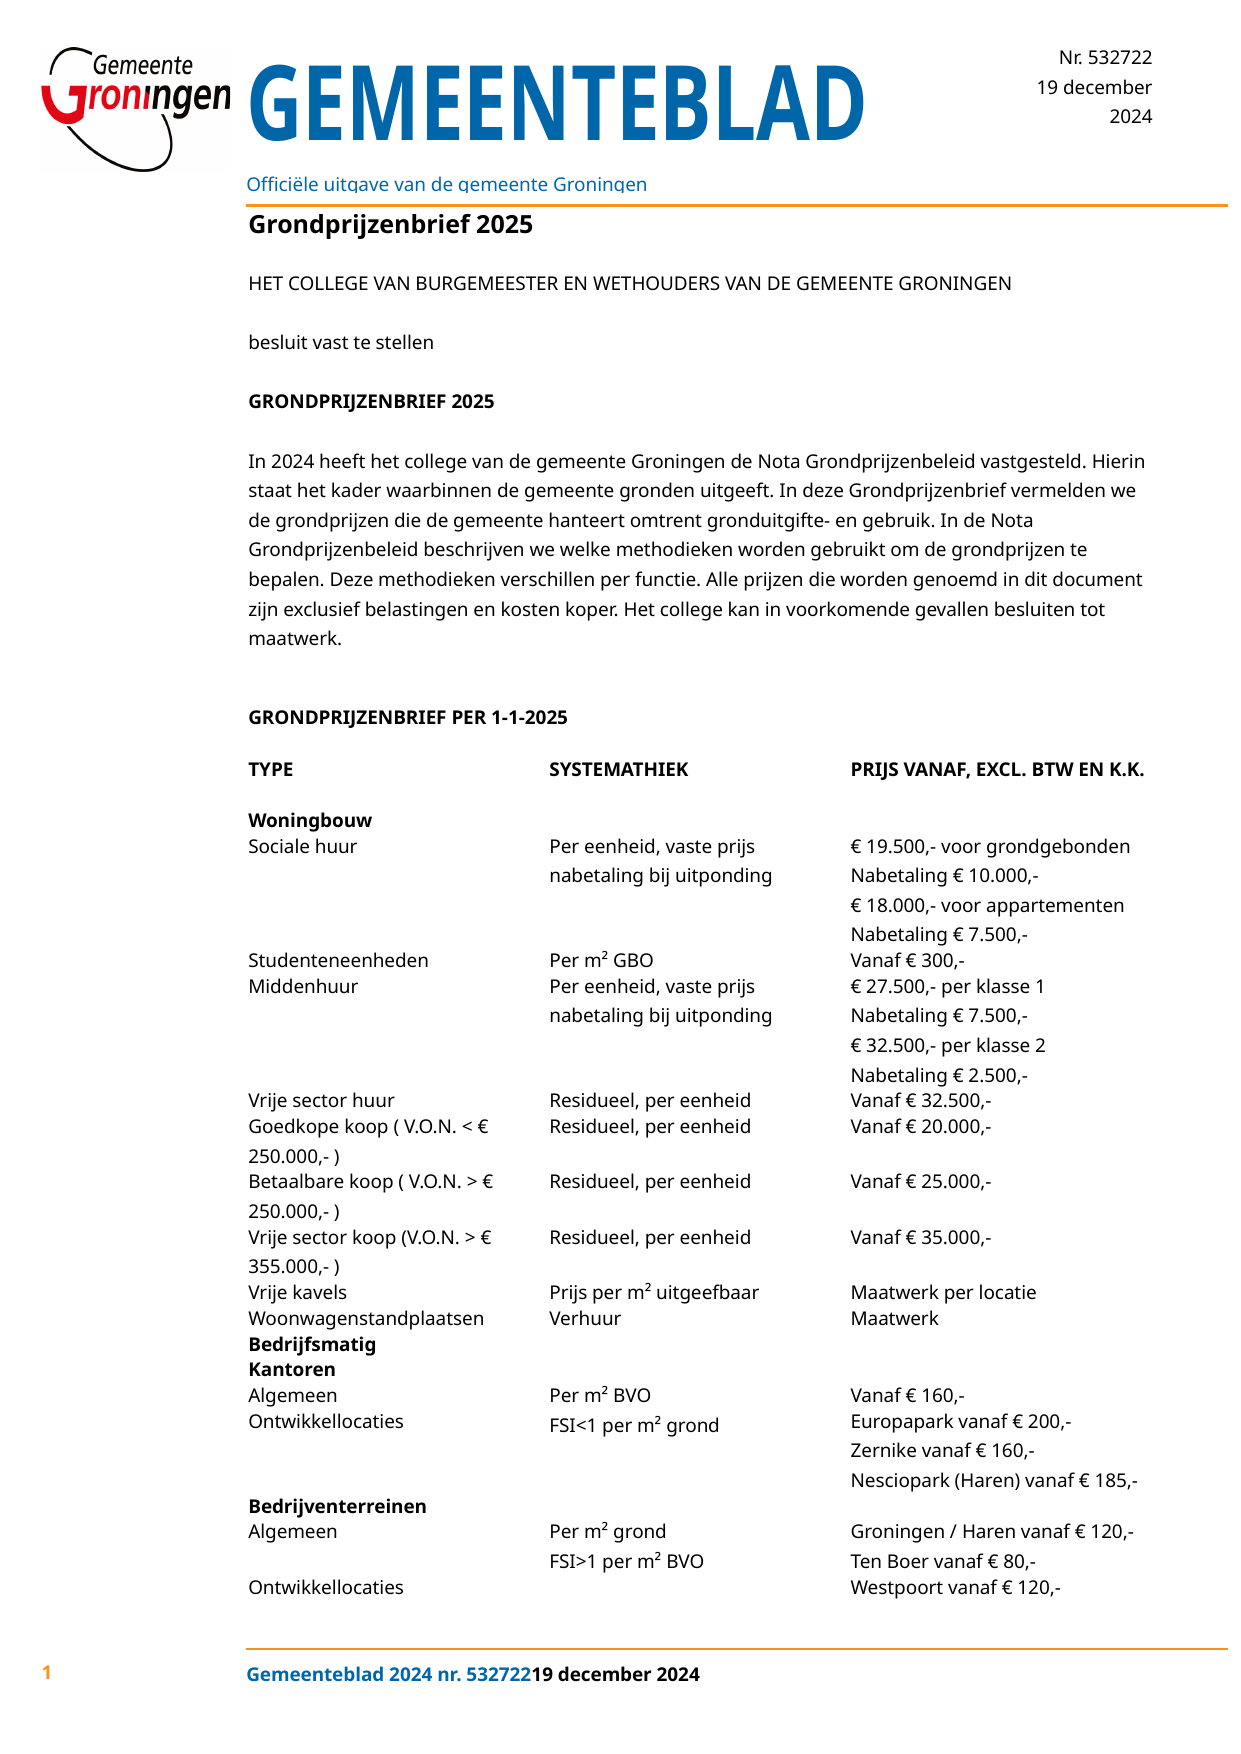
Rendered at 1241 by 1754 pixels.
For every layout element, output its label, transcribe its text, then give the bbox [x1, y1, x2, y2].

table_cell [248, 781, 549, 807]
table_cell Vanaf € 160,- [850, 1382, 1152, 1408]
table_cell Vrije sector koop (V.O.N. > € 355.000,- ) [248, 1224, 549, 1279]
table_cell Per m² BVO FSI<1 per m² grond [549, 1382, 850, 1493]
table_cell Sociale huur [248, 833, 549, 947]
text besluit vast te stellen [248, 329, 1152, 355]
table_cell Per eenheid, vaste prijs nabetaling bij uitponding [549, 973, 850, 1088]
table_cell Groningen / Haren vanaf € 120,- Ten Boer vanaf € 80,- [850, 1519, 1152, 1574]
table_cell PRIJS VANAF, EXCL. BTW EN K.K. [850, 756, 1152, 781]
table_cell € 19.500,- voor grondgebonden Nabetaling € 10.000,- € 18.000,- voor appartementen Nabetaling € 7.500,- [850, 833, 1152, 947]
text Grondprijzenbrief 2025 [248, 207, 1152, 241]
table_cell Per m² grond FSI>1 per m² BVO [549, 1519, 850, 1599]
table_cell [549, 1356, 850, 1382]
table_cell Algemeen [248, 1382, 549, 1408]
table_cell Residueel, per eenheid [549, 1169, 850, 1224]
table_cell Residueel, per eenheid [549, 1224, 850, 1279]
table_cell [850, 1356, 1152, 1382]
table_cell [549, 781, 850, 807]
table_cell Vrije sector huur [248, 1088, 549, 1113]
table_cell TYPE [248, 756, 549, 781]
table_cell Goedkope koop ( V.O.N. < € 250.000,- ) [248, 1113, 549, 1169]
table_cell Betaalbare koop ( V.O.N. > € 250.000,- ) [248, 1169, 549, 1224]
picture [41, 47, 231, 172]
table_cell Europapark vanaf € 200,- Zernike vanaf € 160,- Nesciopark (Haren) vanaf € 185,- [850, 1408, 1152, 1493]
text In 2024 heeft het college van de gemeente Groningen de Nota Grondprijzenbeleid vastgesteld. Hierin staat het kader waarbinnen de gemeente gronden uitgeeft. In deze Grondprijzenbrief vermelden we de grondprijzen die de gemeente hanteert omtrent gronduitgifte- en gebruik. In de Nota Grondprijzenbeleid beschrijven we welke methodieken worden gebruikt om de grondprijzen te bepalen. Deze methodieken verschillen per functie. Alle prijzen die worden genoemd in dit document zijn exclusief belastingen en kosten koper. Het college kan in voorkomende gevallen besluiten tot maatwerk. [248, 448, 1152, 651]
table_cell SYSTEMATHIEK [549, 756, 850, 781]
text HET COLLEGE VAN BURGEMEESTER EN WETHOUDERS VAN DE GEMEENTE GRONINGEN [248, 270, 1152, 296]
table_cell Vrije kavels [248, 1279, 549, 1305]
table_cell Westpoort vanaf € 120,- [850, 1574, 1152, 1599]
table_cell Vanaf € 300,- [850, 948, 1152, 973]
table_cell Maatwerk [850, 1305, 1152, 1331]
table_cell Vanaf € 35.000,- [850, 1224, 1152, 1279]
table_cell Ontwikkellocaties [248, 1408, 549, 1493]
table_cell Bedrijventerreinen [248, 1493, 549, 1518]
table_cell Woningbouw [248, 807, 1152, 833]
table_cell [850, 730, 1152, 756]
table_cell Residueel, per eenheid [549, 1113, 850, 1169]
table_cell Ontwikkellocaties [248, 1574, 549, 1599]
table_cell Woonwagenstandplaatsen [248, 1305, 549, 1331]
table_cell Kantoren [248, 1356, 549, 1382]
table_cell [850, 1493, 1152, 1518]
table_cell € 27.500,- per klasse 1 Nabetaling € 7.500,- € 32.500,- per klasse 2 Nabetaling € 2.500,- [850, 973, 1152, 1088]
text GRONDPRIJZENBRIEF 2025 [248, 389, 1152, 414]
table_cell [549, 1493, 850, 1518]
table_cell Residueel, per eenheid [549, 1088, 850, 1113]
table_cell Vanaf € 32.500,- [850, 1088, 1152, 1113]
table_cell Per m² GBO [549, 948, 850, 973]
table_cell Verhuur [549, 1305, 850, 1331]
table_cell Middenhuur [248, 973, 549, 1088]
table_cell Maatwerk per locatie [850, 1279, 1152, 1305]
table_cell Studenteneenheden [248, 948, 549, 973]
table_cell Bedrijfsmatig [248, 1331, 1152, 1356]
table_cell Algemeen [248, 1519, 549, 1574]
table_header GRONDPRIJZENBRIEF PER 1-1-2025 [248, 704, 1152, 730]
table_cell Per eenheid, vaste prijs nabetaling bij uitponding [549, 833, 850, 947]
table_cell Vanaf € 25.000,- [850, 1169, 1152, 1224]
table_cell [248, 730, 549, 756]
table_cell [549, 730, 850, 756]
table_cell Vanaf € 20.000,- [850, 1113, 1152, 1169]
table_cell Prijs per m² uitgeefbaar [549, 1279, 850, 1305]
table_cell [850, 781, 1152, 807]
